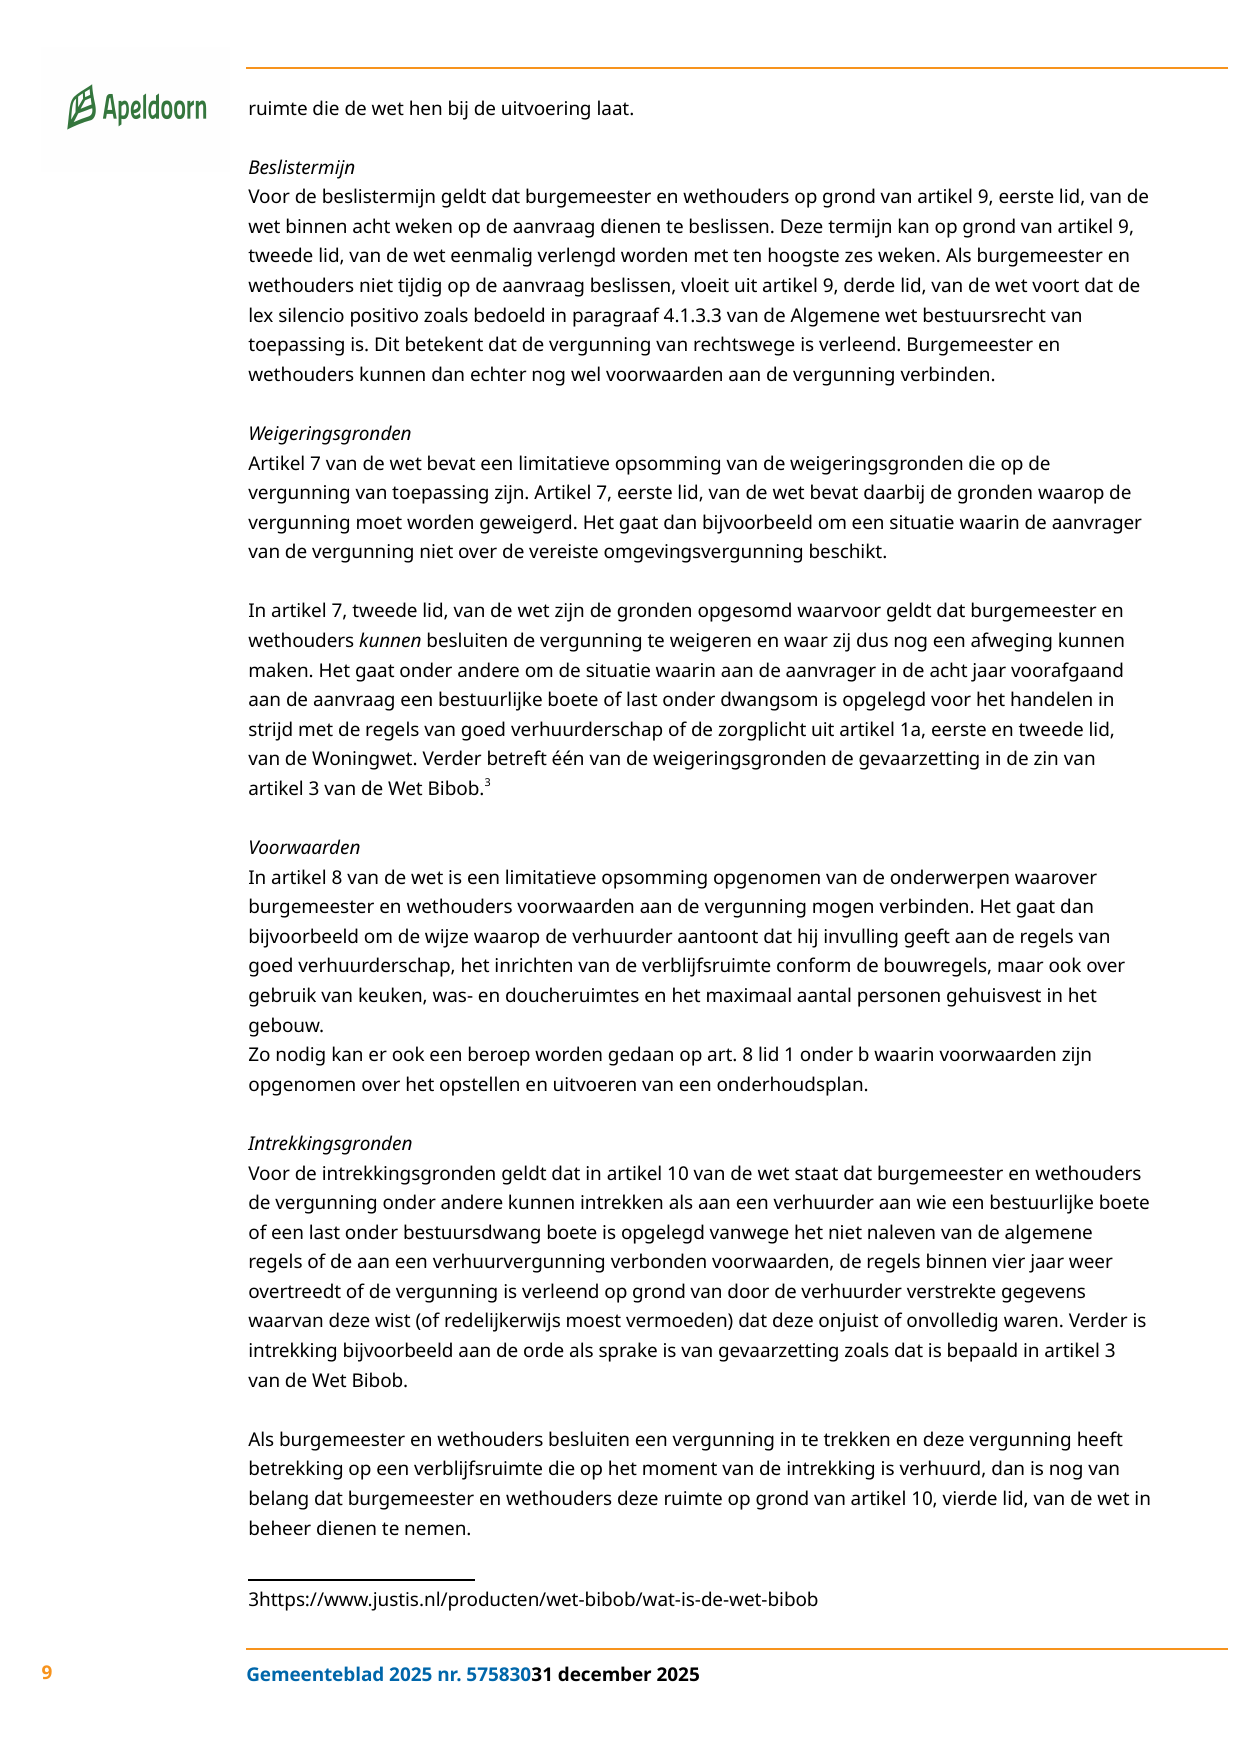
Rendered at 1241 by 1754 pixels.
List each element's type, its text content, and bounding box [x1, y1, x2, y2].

text Intrekkingsgronden [248, 1130, 1152, 1156]
text In artikel 7, tweede lid, van de wet zijn de gronden opgesomd waarvoor geldt dat burgemeester en wethouders kunnen besluiten de vergunning te weigeren en waar zij dus nog een afweging kunnen maken. Het gaat onder andere om de situatie waarin aan de aanvrager in de acht jaar voorafgaand aan de aanvraag een bestuurlijke boete of last onder dwangsom is opgelegd voor het handelen in strijd met de regels van goed verhuurderschap of de zorgplicht uit artikel 1a, eerste en tweede lid, van de Woningwet. Verder betreft één van de weigeringsgronden de gevaarzetting in de zin van artikel 3 van de Wet Bibob. [248, 598, 1152, 801]
text Voor de intrekkingsgronden geldt dat in artikel 10 van de wet staat dat burgemeester en wethouders de vergunning onder andere kunnen intrekken als aan een verhuurder aan wie een bestuurlijke boete of een last onder bestuursdwang boete is opgelegd vanwege het niet naleven van de algemene regels of de aan een verhuurvergunning verbonden voorwaarden, de regels binnen vier jaar weer overtreedt of de vergunning is verleend op grond van door de verhuurder verstrekte gegevens waarvan deze wist (of redelijkerwijs moest vermoeden) dat deze onjuist of onvolledig waren. Verder is intrekking bijvoorbeeld aan de orde als sprake is van gevaarzetting zoals dat is bepaald in artikel 3 van de Wet Bibob. [248, 1160, 1152, 1393]
text Voorwaarden [248, 834, 1152, 860]
text https://www.justis.nl/producten/wet-bibob/wat-is-de-wet-bibob [248, 1586, 1152, 1612]
text Als burgemeester en wethouders besluiten een vergunning in te trekken en deze vergunning heeft betrekking op een verblijfsruimte die op het moment van de intrekking is verhuurd, dan is nog van belang dat burgemeester en wethouders deze ruimte op grond van artikel 10, vierde lid, van de wet in beheer dienen te nemen. [248, 1426, 1152, 1541]
picture [41, 47, 231, 172]
text Weigeringsgronden [248, 420, 1152, 446]
text In artikel 8 van de wet is een limitatieve opsomming opgenomen van de onderwerpen waarover burgemeester en wethouders voorwaarden aan de vergunning mogen verbinden. Het gaat dan bijvoorbeeld om de wijze waarop de verhuurder aantoont dat hij invulling geeft aan de regels van goed verhuurderschap, het inrichten van de verblijfsruimte conform de bouwregels, maar ook over gebruik van keuken, was- en doucheruimtes en het maximaal aantal personen gehuisvest in het gebouw. [248, 864, 1152, 1038]
text ruimte die de wet hen bij de uitvoering laat. [248, 95, 1152, 121]
text Zo nodig kan er ook een beroep worden gedaan op art. 8 lid 1 onder b waarin voorwaarden zijn opgenomen over het opstellen en uitvoeren van een onderhoudsplan. [248, 1041, 1152, 1097]
text Beslistermijn [248, 154, 1152, 180]
text Artikel 7 van de wet bevat een limitatieve opsomming van de weigeringsgronden die op de vergunning van toepassing zijn. Artikel 7, eerste lid, van de wet bevat daarbij de gronden waarop de vergunning moet worden geweigerd. Het gaat dan bijvoorbeeld om een situatie waarin de aanvrager van de vergunning niet over de vereiste omgevingsvergunning beschikt. [248, 450, 1152, 564]
text Voor de beslistermijn geldt dat burgemeester en wethouders op grond van artikel 9, eerste lid, van de wet binnen acht weken op de aanvraag dienen te beslissen. Deze termijn kan op grond van artikel 9, tweede lid, van de wet eenmalig verlengd worden met ten hoogste zes weken. Als burgemeester en wethouders niet tijdig op de aanvraag beslissen, vloeit uit artikel 9, derde lid, van de wet voort dat de lex silencio positivo zoals bedoeld in paragraaf 4.1.3.3 van de Algemene wet bestuursrecht van toepassing is. Dit betekent dat de vergunning van rechtswege is verleend. Burgemeester en wethouders kunnen dan echter nog wel voorwaarden aan de vergunning verbinden. [248, 183, 1152, 387]
